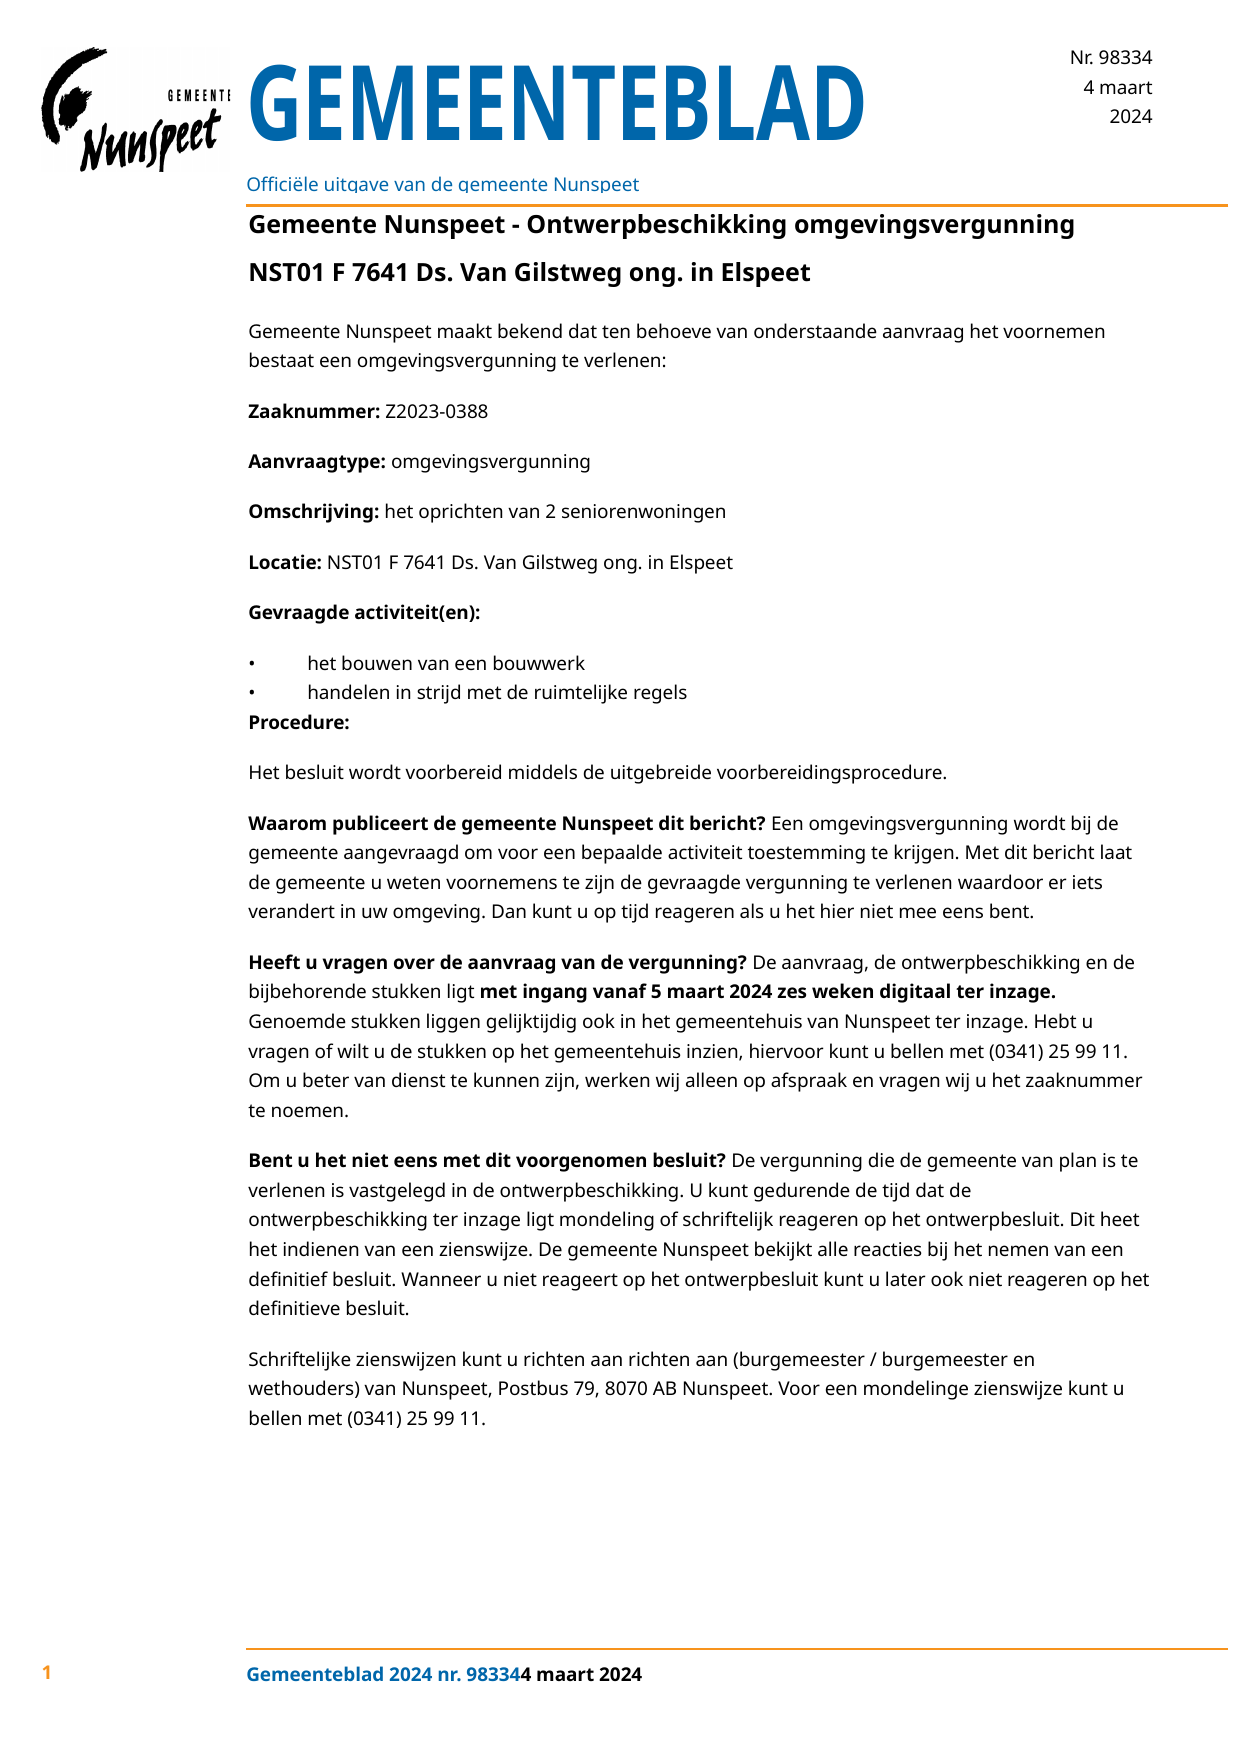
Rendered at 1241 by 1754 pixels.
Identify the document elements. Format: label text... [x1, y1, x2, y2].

text Heeft u vragen over de aanvraag van de vergunning? De aanvraag, de ontwerpbeschikking en de bijbehorende stukken ligt met ingang vanaf 5 maart 2024 zes weken digitaal ter inzage. Genoemde stukken liggen gelijktijdig ook in het gemeentehuis van Nunspeet ter inzage. Hebt u vragen of wilt u de stukken op het gemeentehuis inzien, hiervoor kunt u bellen met (0341) 25 99 11. Om u beter van dienst te kunnen zijn, werken wij alleen op afspraak en vragen wij u het zaaknummer te noemen. [248, 949, 1152, 1123]
text Omschrijving: het oprichten van 2 seniorenwoningen [248, 499, 1152, 524]
text Gemeente Nunspeet - Ontwerpbeschikking omgevingsvergunning NST01 F 7641 Ds. Van Gilstweg ong. in Elspeet [248, 207, 1152, 288]
text Zaaknummer: Z2023-0388 [248, 398, 1152, 424]
text Het besluit wordt voorbereid middels de uitgebreide voorbereidingsprocedure. [248, 759, 1152, 785]
text Bent u het niet eens met dit voorgenomen besluit? De vergunning die de gemeente van plan is te verlenen is vastgelegd in de ontwerpbeschikking. U kunt gedurende de tijd dat de ontwerpbeschikking ter inzage ligt mondeling of schriftelijk reageren op het ontwerpbesluit. Dit heet het indienen van een zienswijze. De gemeente Nunspeet bekijkt alle reacties bij het nemen van een definitief besluit. Wanneer u niet reageert op het ontwerpbesluit kunt u later ook niet reageren op het definitieve besluit. [248, 1147, 1152, 1321]
text Aanvraagtype: omgevingsvergunning [248, 448, 1152, 474]
list het bouwen van een bouwwerk [248, 650, 1152, 676]
list handelen in strijd met de ruimtelijke regels [248, 679, 1152, 705]
text Schriftelijke zienswijzen kunt u richten aan richten aan (burgemeester / burgemeester en wethouders) van Nunspeet, Postbus 79, 8070 AB Nunspeet. Voor een mondelinge zienswijze kunt u bellen met (0341) 25 99 11. [248, 1346, 1152, 1431]
text Gevraagde activiteit(en): [248, 599, 1152, 625]
picture [41, 47, 231, 172]
text Gemeente Nunspeet maakt bekend dat ten behoeve van onderstaande aanvraag het voornemen bestaat een omgevingsvergunning te verlenen: [248, 318, 1152, 373]
text Procedure: [248, 709, 1152, 735]
text Waarom publiceert de gemeente Nunspeet dit bericht? Een omgevingsvergunning wordt bij de gemeente aangevraagd om voor een bepaalde activiteit toestemming te krijgen. Met dit bericht laat de gemeente u weten voornemens te zijn de gevraagde vergunning te verlenen waardoor er iets verandert in uw omgeving. Dan kunt u op tijd reageren als u het hier niet mee eens bent. [248, 810, 1152, 924]
text Locatie: NST01 F 7641 Ds. Van Gilstweg ong. in Elspeet [248, 549, 1152, 575]
